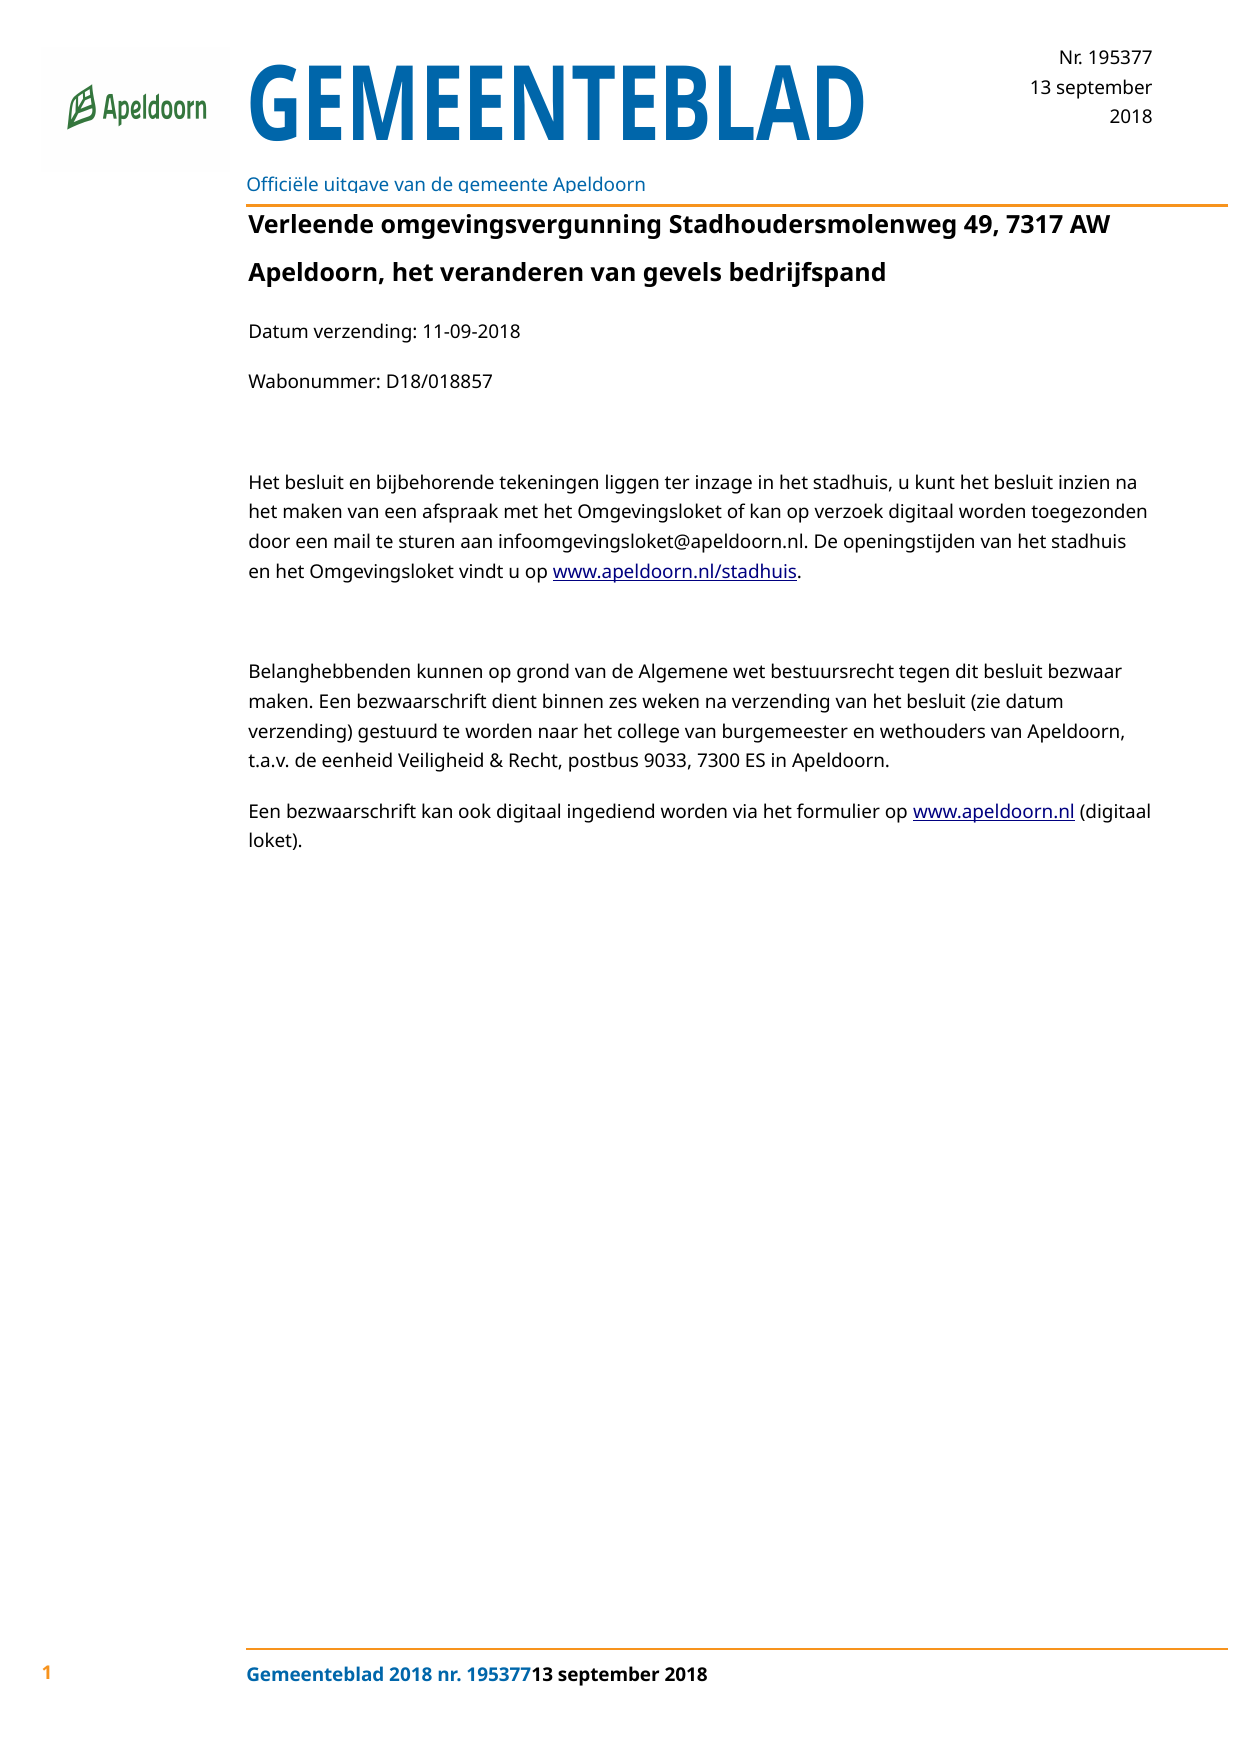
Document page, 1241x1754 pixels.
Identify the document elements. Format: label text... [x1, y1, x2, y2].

picture [41, 47, 231, 172]
text Een bezwaarschrift kan ook digitaal ingediend worden via het formulier op www.apeldoorn.nl (digitaal loket). [248, 798, 1152, 853]
text Wabonummer: D18/018857 [248, 368, 1152, 394]
text Datum verzending: 11-09-2018 [248, 318, 1152, 344]
text Het besluit en bijbehorende tekeningen liggen ter inzage in het stadhuis, u kunt het besluit inzien na het maken van een afspraak met het Omgevingsloket of kan op verzoek digitaal worden toegezonden door een mail te sturen aan infoomgevingsloket@apeldoorn.nl. De openingstijden van het stadhuis en het Omgevingsloket vindt u op www.apeldoorn.nl/stadhuis. [248, 469, 1152, 584]
text Belanghebbenden kunnen op grond van de Algemene wet bestuursrecht tegen dit besluit bezwaar maken. Een bezwaarschrift dient binnen zes weken na verzending van het besluit (zie datum verzending) gestuurd te worden naar het college van burgemeester en wethouders van Apeldoorn, t.a.v. de eenheid Veiligheid & Recht, postbus 9033, 7300 ES in Apeldoorn. [248, 659, 1152, 773]
text Verleende omgevingsvergunning Stadhoudersmolenweg 49, 7317 AW Apeldoorn, het veranderen van gevels bedrijfspand [248, 207, 1152, 288]
